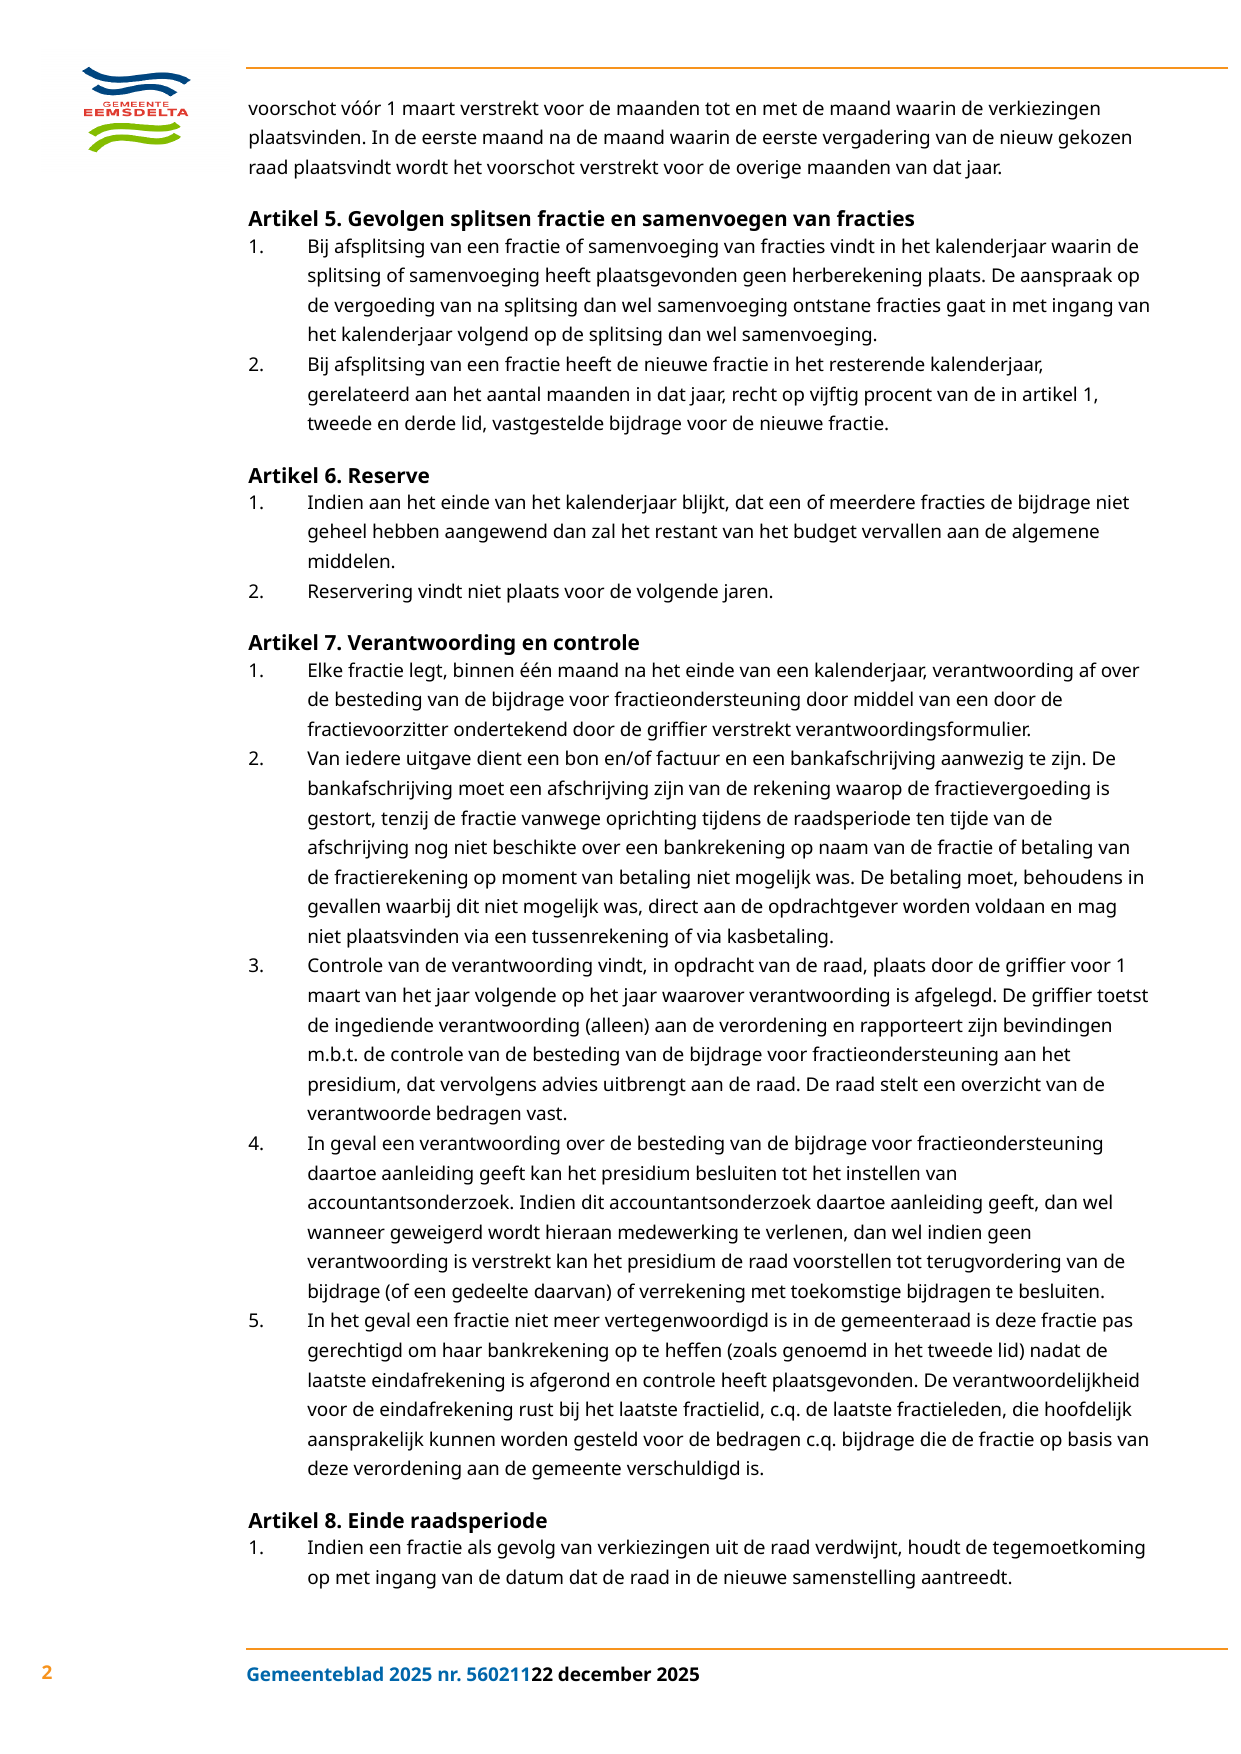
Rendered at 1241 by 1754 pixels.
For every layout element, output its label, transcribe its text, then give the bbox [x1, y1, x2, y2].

text Artikel 6. Reserve [248, 461, 1152, 489]
list Controle van de verantwoording vindt, in opdracht van de raad, plaats door de griffier voor 1 maart van het jaar volgende op het jaar waarover verantwoording is afgelegd. De griffier toetst de ingediende verantwoording (alleen) aan de verordening en rapporteert zijn bevindingen m.b.t. de controle van de besteding van de bijdrage voor fractieondersteuning aan het presidium, dat vervolgens advies uitbrengt aan de raad. De raad stelt een overzicht van de verantwoorde bedragen vast. [248, 953, 1152, 1126]
list In geval een verantwoording over de besteding van de bijdrage voor fractieondersteuning daartoe aanleiding geeft kan het presidium besluiten tot het instellen van accountantsonderzoek. Indien dit accountantsonderzoek daartoe aanleiding geeft, dan wel wanneer geweigerd wordt hieraan medewerking te verlenen, dan wel indien geen verantwoording is verstrekt kan het presidium de raad voorstellen tot terugvordering van de bijdrage (of een gedeelte daarvan) of verrekening met toekomstige bijdragen te besluiten. [248, 1130, 1152, 1304]
list Reservering vindt niet plaats voor de volgende jaren. [248, 578, 1152, 604]
list Bij afsplitsing van een fractie of samenvoeging van fracties vindt in het kalenderjaar waarin de splitsing of samenvoeging heeft plaatsgevonden geen herberekening plaats. De aanspraak op de vergoeding van na splitsing dan wel samenvoeging ontstane fracties gaat in met ingang van het kalenderjaar volgend op de splitsing dan wel samenvoeging. [248, 233, 1152, 347]
list In het geval een fractie niet meer vertegenwoordigd is in de gemeenteraad is deze fractie pas gerechtigd om haar bankrekening op te heffen (zoals genoemd in het tweede lid) nadat de laatste eindafrekening is afgerond en controle heeft plaatsgevonden. De verantwoordelijkheid voor de eindafrekening rust bij het laatste fractielid, c.q. de laatste fractieleden, die hoofdelijk aansprakelijk kunnen worden gesteld voor de bedragen c.q. bijdrage die de fractie op basis van deze verordening aan de gemeente verschuldigd is. [248, 1308, 1152, 1481]
list Elke fractie legt, binnen één maand na het einde van een kalenderjaar, verantwoording af over de besteding van de bijdrage voor fractieondersteuning door middel van een door de fractievoorzitter ondertekend door de griffier verstrekt verantwoordingsformulier. [248, 657, 1152, 742]
text Artikel 8. Einde raadsperiode [248, 1506, 1152, 1534]
list Van iedere uitgave dient een bon en/of factuur en een bankafschrijving aanwezig te zijn. De bankafschrijving moet een afschrijving zijn van de rekening waarop de fractievergoeding is gestort, tenzij de fractie vanwege oprichting tijdens de raadsperiode ten tijde van de afschrijving nog niet beschikte over een bankrekening op naam van de fractie of betaling van de fractierekening op moment van betaling niet mogelijk was. De betaling moet, behoudens in gevallen waarbij dit niet mogelijk was, direct aan de opdrachtgever worden voldaan en mag niet plaatsvinden via een tussenrekening of via kasbetaling. [248, 746, 1152, 949]
list Bij afsplitsing van een fractie heeft de nieuwe fractie in het resterende kalenderjaar, gerelateerd aan het aantal maanden in dat jaar, recht op vijftig procent van de in artikel 1, tweede en derde lid, vastgestelde bijdrage voor de nieuwe fractie. [248, 351, 1152, 436]
text Artikel 7. Verantwoording en controle [248, 628, 1152, 657]
list Indien een fractie als gevolg van verkiezingen uit de raad verdwijnt, houdt de tegemoetkoming op met ingang van de datum dat de raad in de nieuwe samenstelling aantreedt. [248, 1534, 1152, 1590]
text Artikel 5. Gevolgen splitsen fractie en samenvoegen van fracties [248, 204, 1152, 233]
list Indien aan het einde van het kalenderjaar blijkt, dat een of meerdere fracties de bijdrage niet geheel hebben aangewend dan zal het restant van het budget vervallen aan de algemene middelen. [248, 489, 1152, 574]
picture [41, 47, 231, 172]
text voorschot vóór 1 maart verstrekt voor de maanden tot en met de maand waarin de verkiezingen plaatsvinden. In de eerste maand na de maand waarin de eerste vergadering van de nieuw gekozen raad plaatsvindt wordt het voorschot verstrekt voor de overige maanden van dat jaar. [248, 95, 1152, 180]
